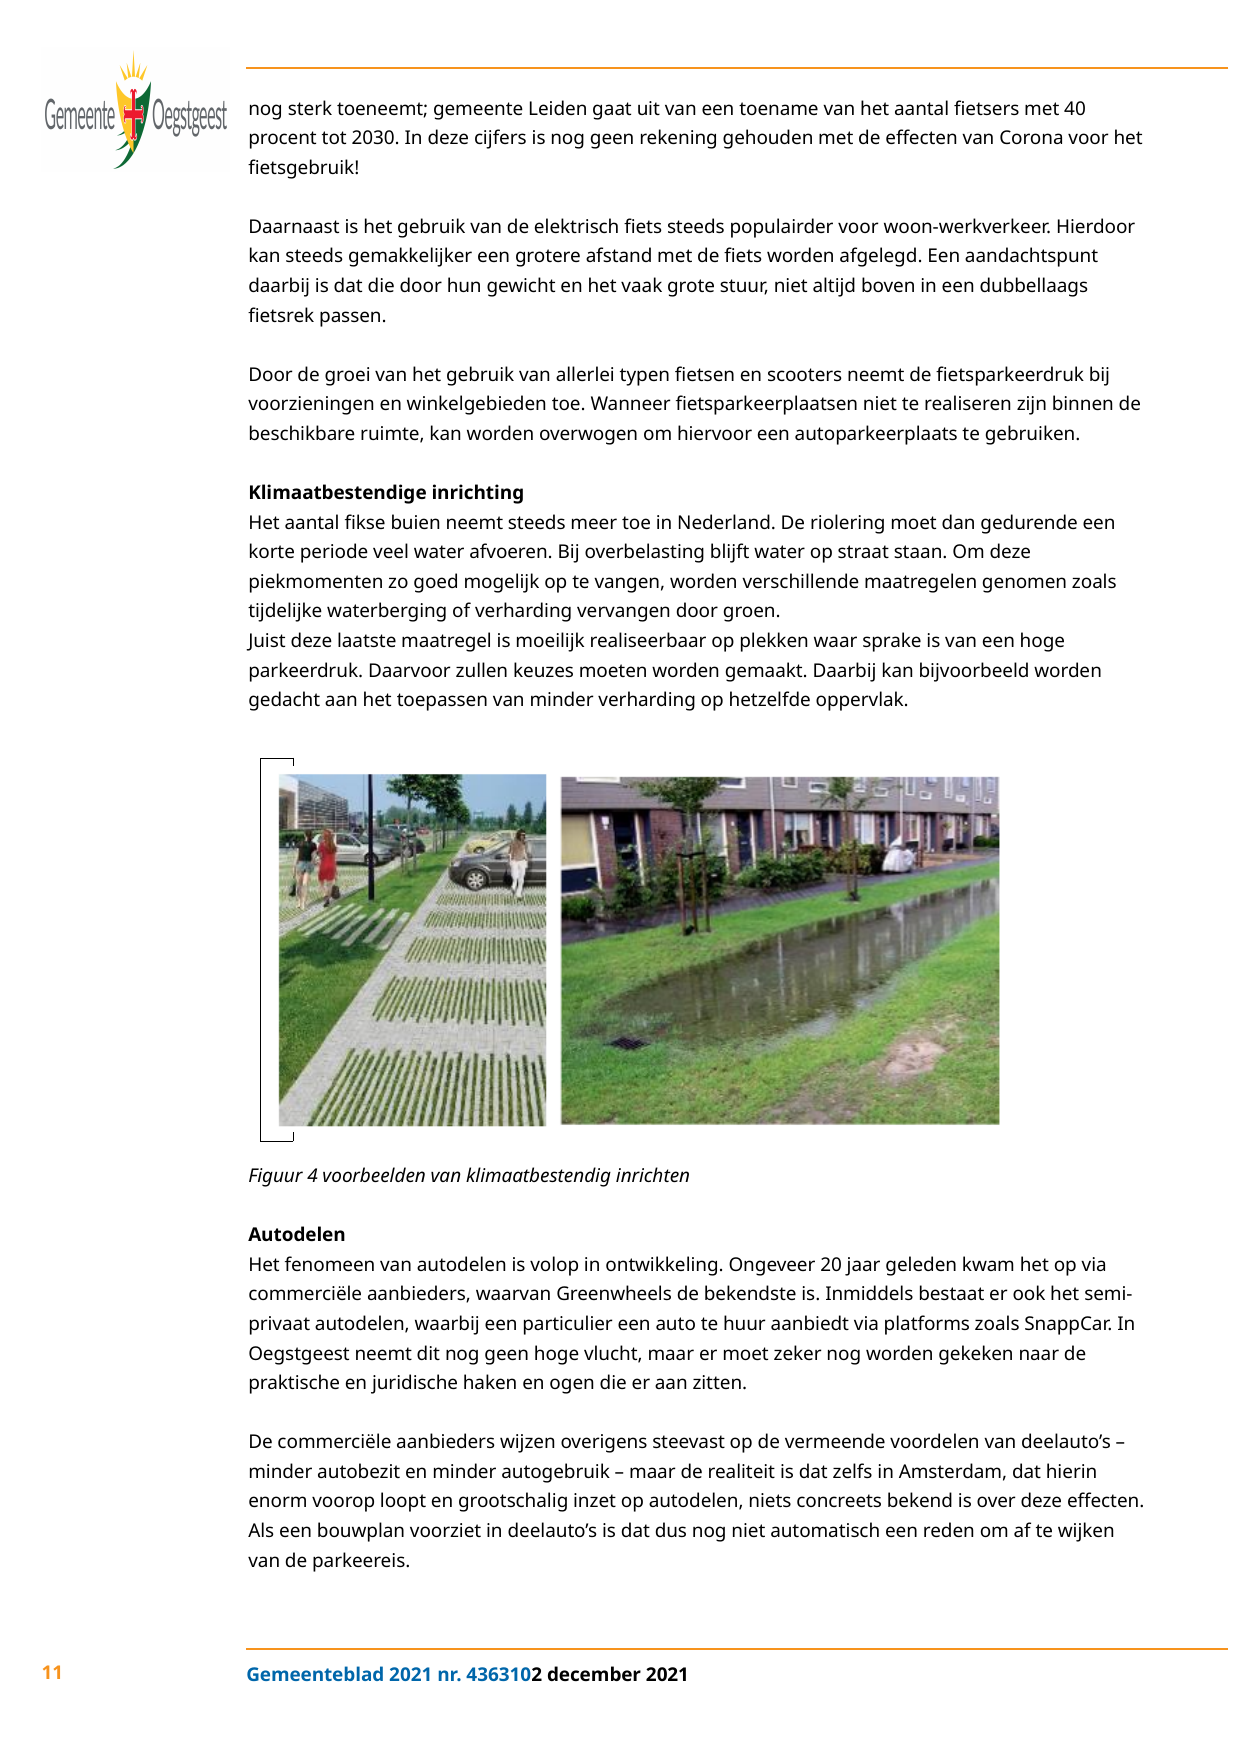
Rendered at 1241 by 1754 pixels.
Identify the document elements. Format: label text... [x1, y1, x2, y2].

text Juist deze laatste maatregel is moeilijk realiseerbaar op plekken waar sprake is van een hoge parkeerdruk. Daarvoor zullen keuzes moeten worden gemaakt. Daarbij kan bijvoorbeeld worden gedacht aan het toepassen van minder verharding op hetzelfde oppervlak. [248, 627, 1152, 712]
text Door de groei van het gebruik van allerlei typen fietsen en scooters neemt de fietsparkeerdruk bij voorzieningen en winkelgebieden toe. Wanneer fietsparkeerplaatsen niet te realiseren zijn binnen de beschikbare ruimte, kan worden overwogen om hiervoor een autoparkeerplaats te gebruiken. [248, 361, 1152, 446]
text Daarnaast is het gebruik van de elektrisch fiets steeds populairder voor woon-werkverkeer. Hierdoor kan steeds gemakkelijker een grotere afstand met de fiets worden afgelegd. Een aandachtspunt daarbij is dat die door hun gewicht en het vaak grote stuur, niet altijd boven in een dubbellaags fietsrek passen. [248, 213, 1152, 328]
text nog sterk toeneemt; gemeente Leiden gaat uit van een toename van het aantal fietsers met 40 procent tot 2030. In deze cijfers is nog geen rekening gehouden met de effecten van Corona voor het fietsgebruik! [248, 95, 1152, 180]
picture [268, 766, 1008, 1132]
text Klimaatbestendige inrichting [248, 479, 1152, 505]
text Autodelen [248, 1221, 1152, 1247]
text Het aantal fikse buien neemt steeds meer toe in Nederland. De riolering moet dan gedurende een korte periode veel water afvoeren. Bij overbelasting blijft water op straat staan. Om deze piekmomenten zo goed mogelijk op te vangen, worden verschillende maatregelen genomen zoals tijdelijke waterberging of verharding vervangen door groen. [248, 509, 1152, 623]
picture [41, 47, 231, 172]
text De commerciële aanbieders wijzen overigens steevast op de vermeende voordelen van deelauto’s – minder autobezit en minder autogebruik – maar de realiteit is dat zelfs in Amsterdam, dat hierin enorm voorop loopt en grootschalig inzet op autodelen, niets concreets bekend is over deze effecten. Als een bouwplan voorziet in deelauto’s is dat dus nog niet automatisch een reden om af te wijken van de parkeereis. [248, 1428, 1152, 1573]
text Het fenomeen van autodelen is volop in ontwikkeling. Ongeveer 20 jaar geleden kwam het op via commerciële aanbieders, waarvan Greenwheels de bekendste is. Inmiddels bestaat er ook het semi-privaat autodelen, waarbij een particulier een auto te huur aanbiedt via platforms zoals SnappCar. In Oegstgeest neemt dit nog geen hoge vlucht, maar er moet zeker nog worden gekeken naar de praktische en juridische haken en ogen die er aan zitten. [248, 1251, 1152, 1395]
text Figuur 4 voorbeelden van klimaatbestendig inrichten [248, 1162, 1152, 1188]
